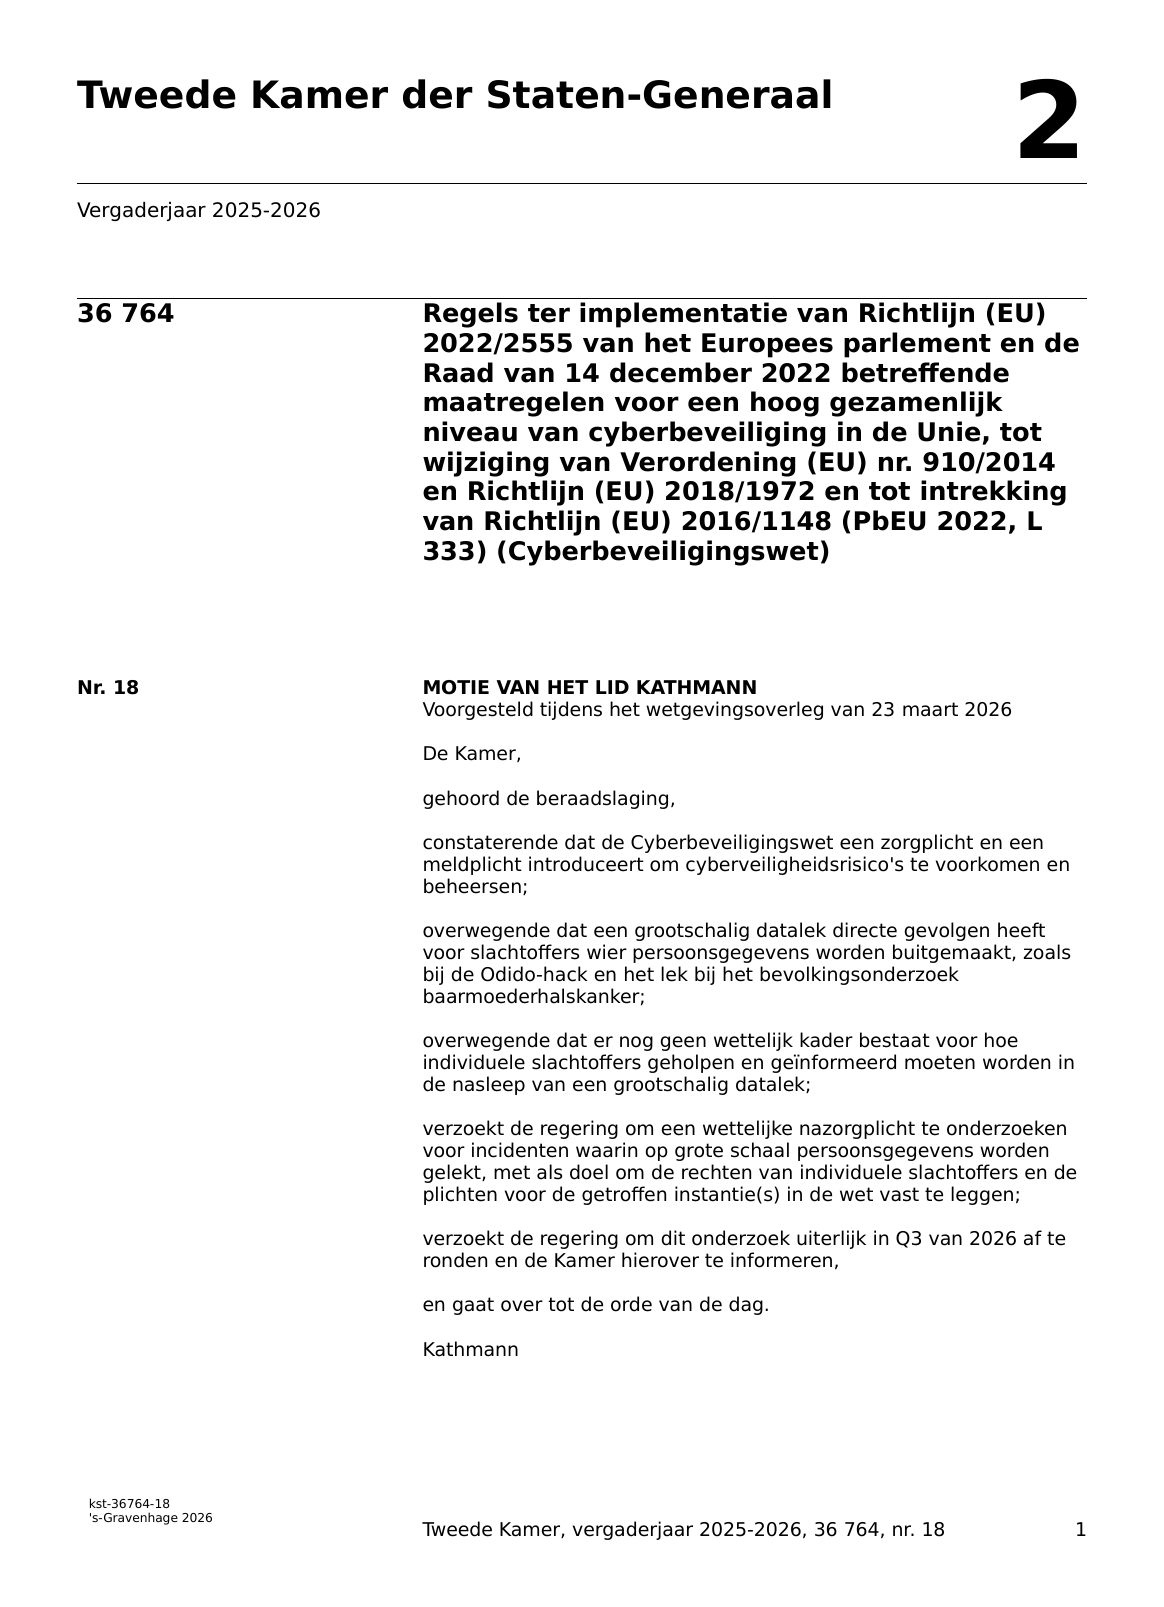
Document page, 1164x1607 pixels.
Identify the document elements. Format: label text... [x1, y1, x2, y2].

subtitle 36 764 Regels ter implementatie van Richtlijn (EU) 2022/2555 van het Europees parlement en de Raad van 14 december 2022 betreffende maatregelen voor een hoog gezamenlijk niveau van cyberbeveiliging in de Unie, tot wijziging van Verordening (EU) nr. 910/2014 en Richtlijn (EU) 2018/1972 en tot intrekking van Richtlijn (EU) 2016/1148 (PbEU 2022, L 333) (Cyberbeveiligingswet) [77, 299, 1087, 566]
text constaterende dat de Cyberbeveiligingswet een zorgplicht en een meldplicht introduceert om cyberveiligheidsrisico's te voorkomen en beheersen; [422, 832, 1087, 898]
table_header 2 [886, 59, 1087, 183]
text verzoekt de regering om een wettelijke nazorgplicht te onderzoeken voor incidenten waarin op grote schaal persoonsgegevens worden gelekt, met als doel om de rechten van individuele slachtoffers en de plichten voor de getroffen instantie(s) in de wet vast te leggen; [422, 1118, 1087, 1206]
text 's-Gravenhage 2026 [88, 1511, 323, 1525]
text Kathmann [422, 1338, 1087, 1360]
text De Kamer, [422, 743, 1087, 765]
text overwegende dat er nog geen wettelijk kader bestaat voor hoe individuele slachtoffers geholpen en geïnformeerd moeten worden in de nasleep van een grootschalig datalek; [422, 1030, 1087, 1096]
table_header Tweede Kamer der Staten-Generaal [77, 59, 886, 183]
text gehoord de beraadslaging, [422, 787, 1087, 809]
subtitle Nr. 18 MOTIE VAN HET LID KATHMANN [77, 677, 1087, 699]
table_cell Vergaderjaar 2025-2026 [77, 184, 1087, 298]
text verzoekt de regering om dit onderzoek uiterlijk in Q3 van 2026 af te ronden en de Kamer hierover te informeren, [422, 1228, 1087, 1272]
text en gaat over tot de orde van de dag. [422, 1294, 1087, 1316]
text kst-36764-18 [88, 1497, 323, 1511]
text overwegende dat een grootschalig datalek directe gevolgen heeft voor slachtoffers wier persoonsgegevens worden buitgemaakt, zoals bij de Odido-hack en het lek bij het bevolkingsonderzoek baarmoederhalskanker; [422, 920, 1087, 1008]
text Voorgesteld tijdens het wetgevingsoverleg van 23 maart 2026 [422, 699, 1087, 721]
